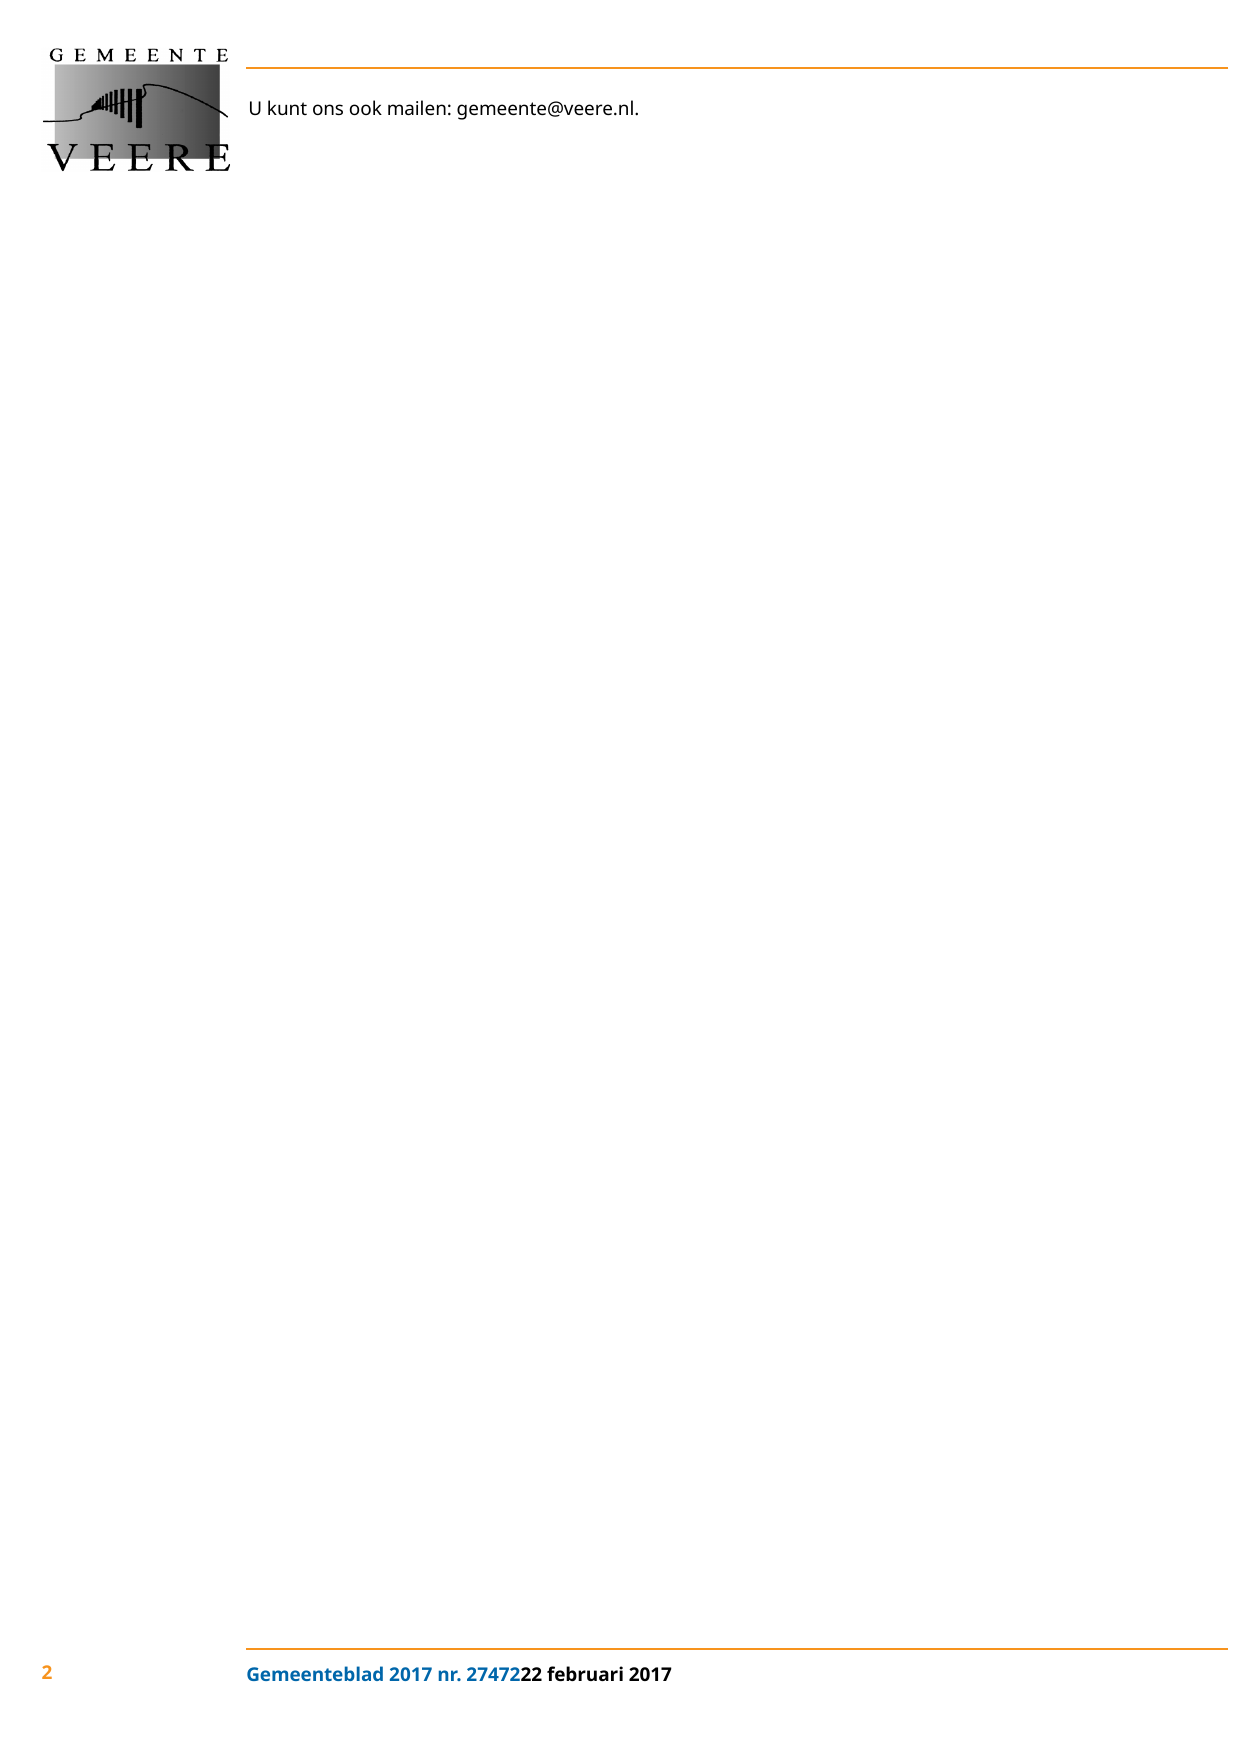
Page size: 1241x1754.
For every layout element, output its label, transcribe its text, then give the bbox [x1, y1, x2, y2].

text U kunt ons ook mailen: gemeente@veere.nl. [248, 95, 1152, 121]
picture [41, 47, 231, 172]
